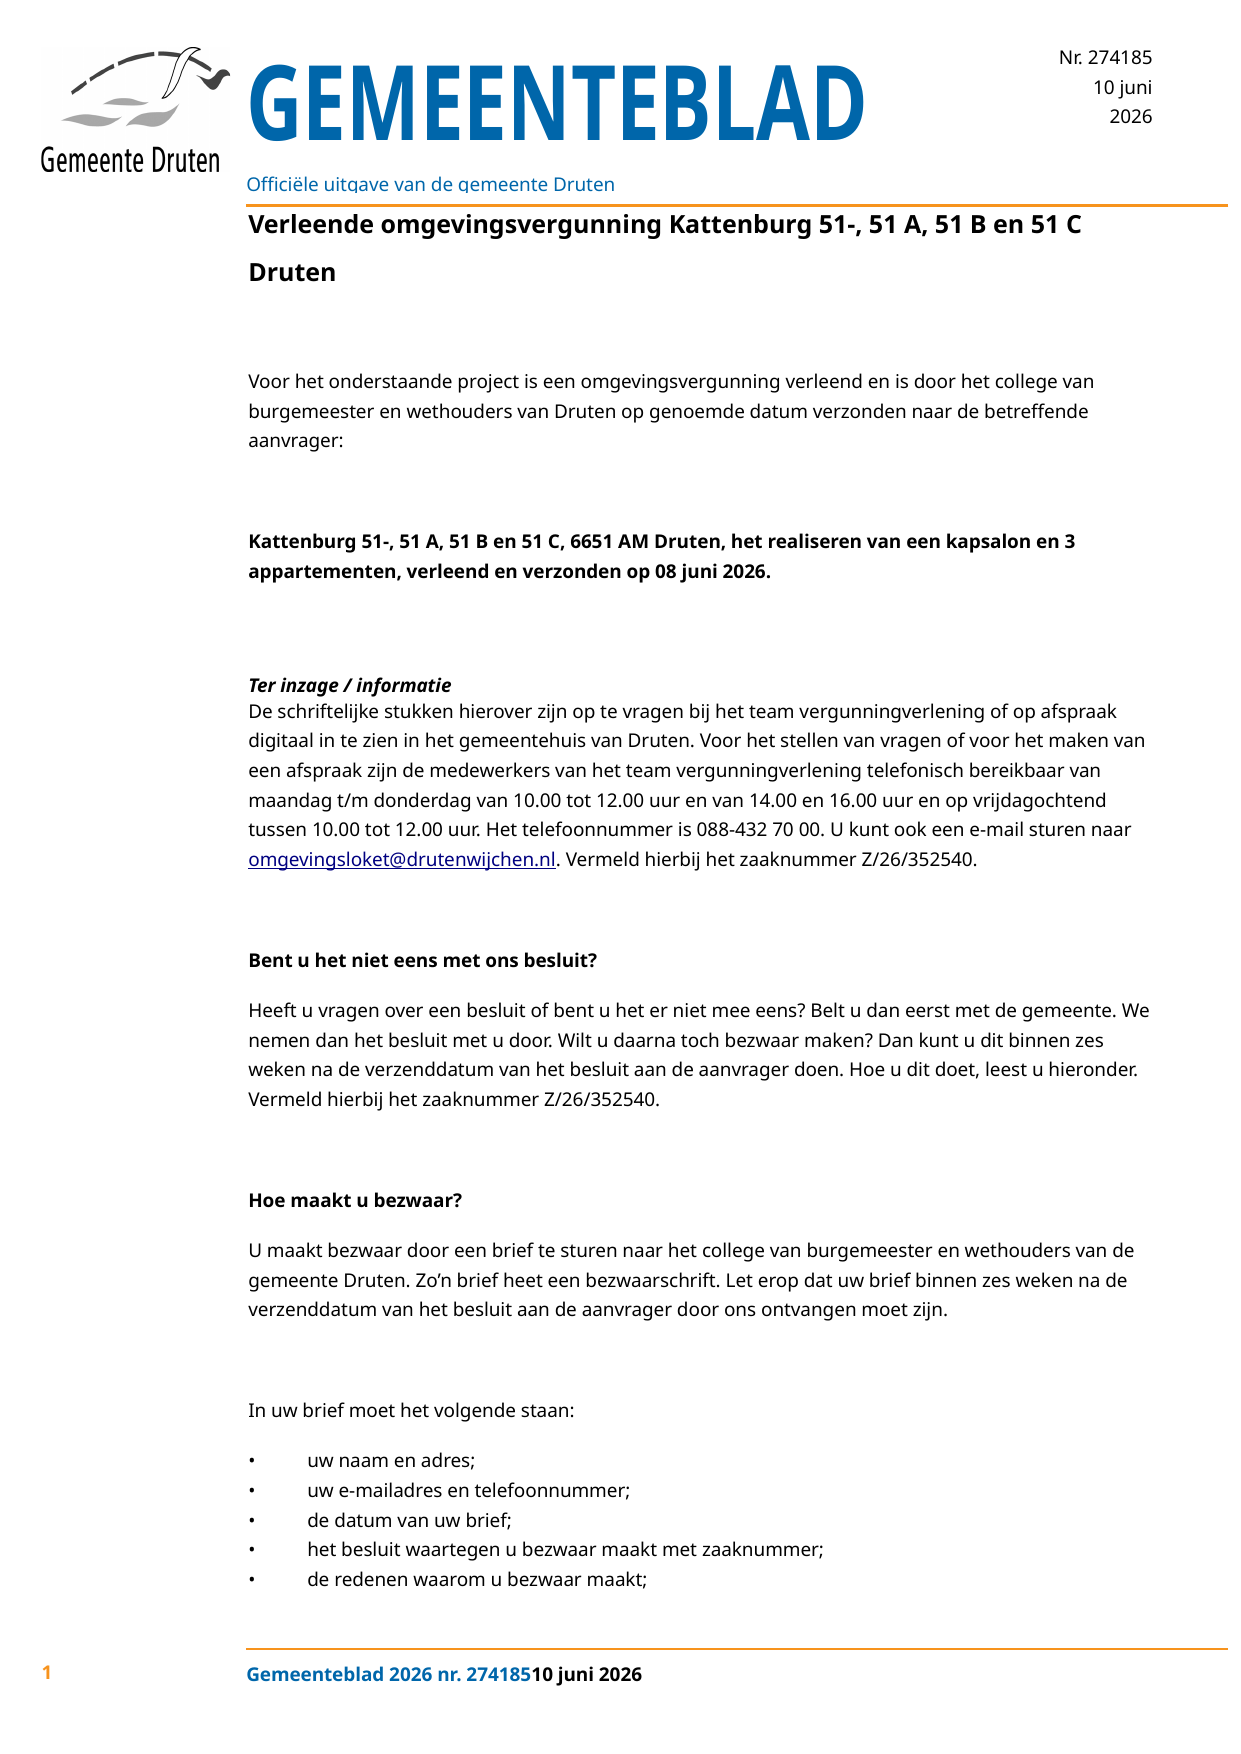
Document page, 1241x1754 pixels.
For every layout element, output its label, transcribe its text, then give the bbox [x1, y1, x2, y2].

text U maakt bezwaar door een brief te sturen naar het college van burgemeester en wethouders van de gemeente Druten. Zo’n brief heet een bezwaarschrift. Let erop dat uw brief binnen zes weken na de verzenddatum van het besluit aan de aanvrager door ons ontvangen moet zijn. [248, 1237, 1152, 1322]
list uw e-mailadres en telefoonnummer; [248, 1477, 1152, 1503]
text Ter inzage / informatie [248, 672, 1152, 698]
list de redenen waarom u bezwaar maakt; [248, 1566, 1152, 1592]
text Verleende omgevingsvergunning Kattenburg 51-, 51 A, 51 B en 51 C Druten [248, 207, 1152, 288]
text In uw brief moet het volgende staan: [248, 1397, 1152, 1423]
list de datum van uw brief; [248, 1507, 1152, 1532]
text De schriftelijke stukken hierover zijn op te vragen bij het team vergunningverlening of op afspraak digitaal in te zien in het gemeentehuis van Druten. Voor het stellen van vragen of voor het maken van een afspraak zijn de medewerkers van het team vergunningverlening telefonisch bereikbaar van maandag t/m donderdag van 10.00 tot 12.00 uur en van 14.00 en 16.00 uur en op vrijdagochtend tussen 10.00 tot 12.00 uur. Het telefoonnummer is 088-432 70 00. U kunt ook een e-mail sturen naar omgevingsloket@drutenwijchen.nl. Vermeld hierbij het zaaknummer Z/26/352540. [248, 698, 1152, 872]
list het besluit waartegen u bezwaar maakt met zaaknummer; [248, 1536, 1152, 1562]
text Bent u het niet eens met ons besluit? [248, 947, 1152, 972]
text Voor het onderstaande project is een omgevingsvergunning verleend en is door het college van burgemeester en wethouders van Druten op genoemde datum verzonden naar de betreffende aanvrager: [248, 368, 1152, 453]
text Hoe maakt u bezwaar? [248, 1187, 1152, 1212]
text Heeft u vragen over een besluit of bent u het er niet mee eens? Belt u dan eerst met de gemeente. We nemen dan het besluit met u door. Wilt u daarna toch bezwaar maken? Dan kunt u dit binnen zes weken na de verzenddatum van het besluit aan de aanvrager doen. Hoe u dit doet, leest u hieronder. Vermeld hierbij het zaaknummer Z/26/352540. [248, 997, 1152, 1112]
picture [41, 47, 231, 172]
text Kattenburg 51-, 51 A, 51 B en 51 C, 6651 AM Druten, het realiseren van een kapsalon en 3 appartementen, verleend en verzonden op 08 juni 2026. [248, 528, 1152, 584]
list uw naam en adres; [248, 1448, 1152, 1473]
